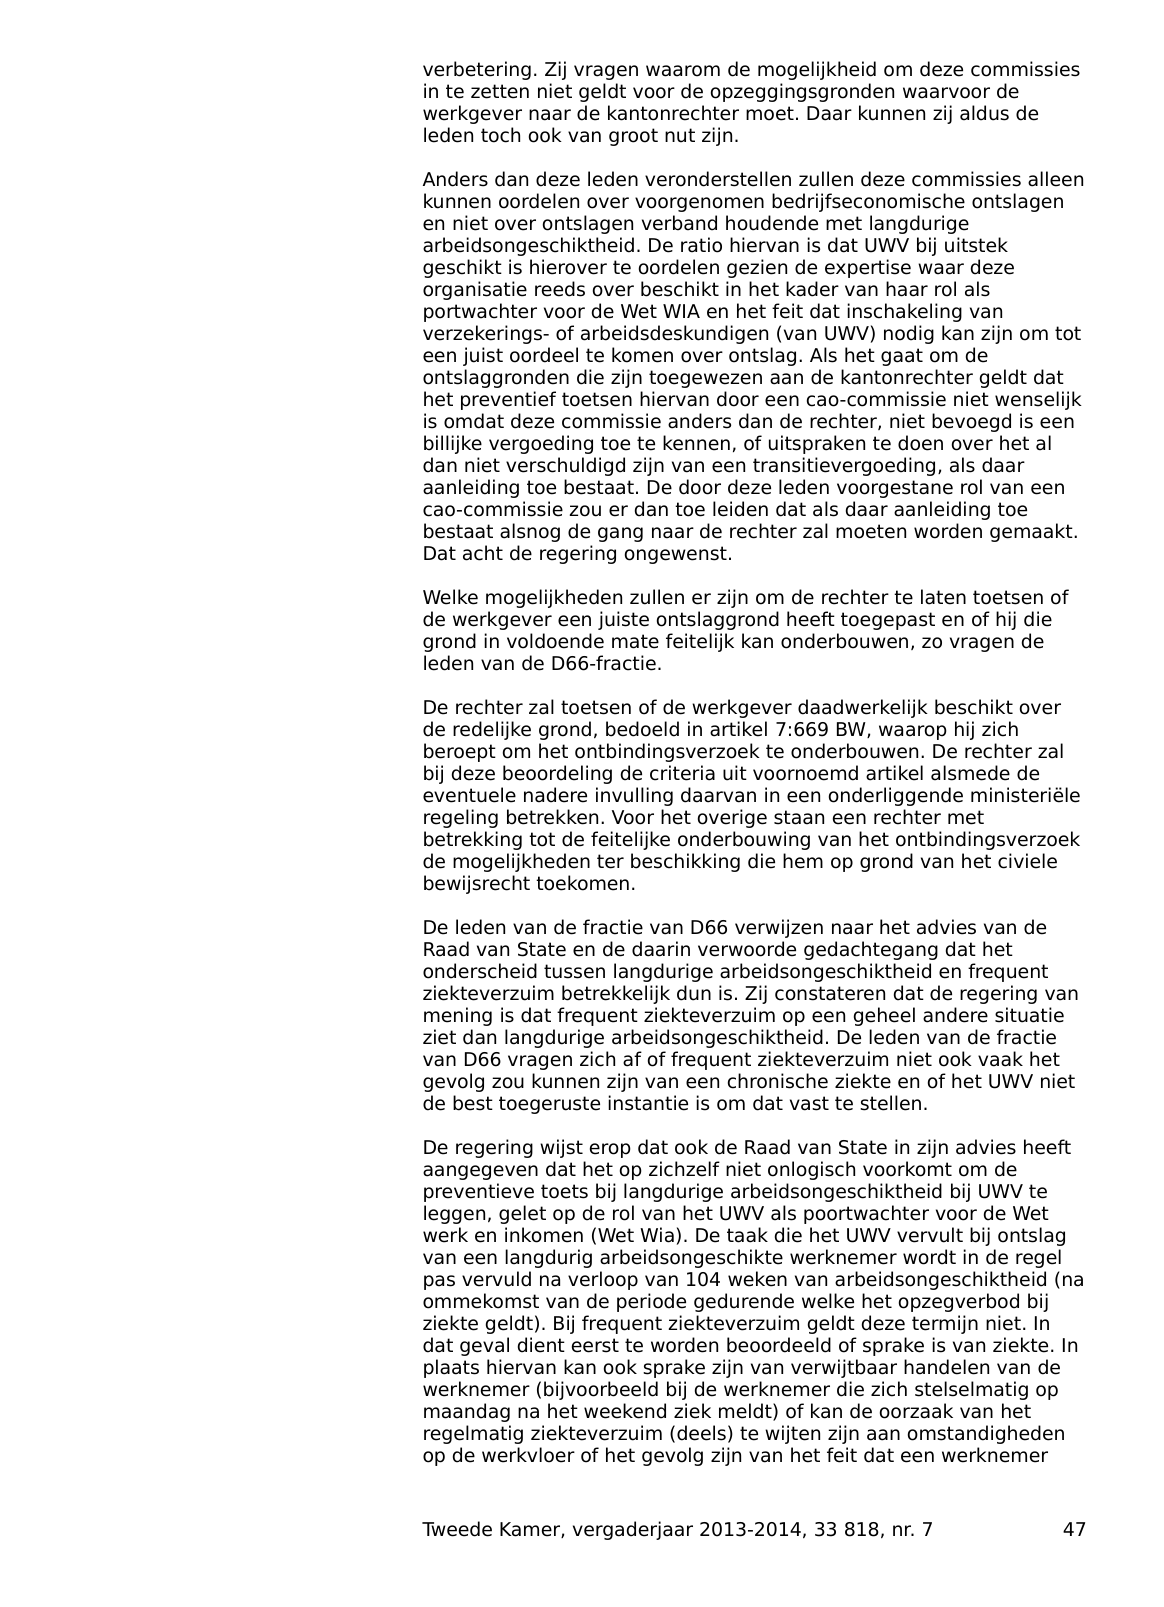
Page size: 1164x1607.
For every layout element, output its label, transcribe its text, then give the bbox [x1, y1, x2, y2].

text Anders dan deze leden veronderstellen zullen deze commissies alleen kunnen oordelen over voorgenomen bedrijfseconomische ontslagen en niet over ontslagen verband houdende met langdurige arbeidsongeschiktheid. De ratio hiervan is dat UWV bij uitstek geschikt is hierover te oordelen gezien de expertise waar deze organisatie reeds over beschikt in het kader van haar rol als portwachter voor de Wet WIA en het feit dat inschakeling van verzekerings- of arbeidsdeskundigen (van UWV) nodig kan zijn om tot een juist oordeel te komen over ontslag. Als het gaat om de ontslaggronden die zijn toegewezen aan de kantonrechter geldt dat het preventief toetsen hiervan door een cao-commissie niet wenselijk is omdat deze commissie anders dan de rechter, niet bevoegd is een billijke vergoeding toe te kennen, of uitspraken te doen over het al dan niet verschuldigd zijn van een transitievergoeding, als daar aanleiding toe bestaat. De door deze leden voorgestane rol van een cao-commissie zou er dan toe leiden dat als daar aanleiding toe bestaat alsnog de gang naar de rechter zal moeten worden gemaakt. Dat acht de regering ongewenst. [422, 169, 1087, 565]
text De regering wijst erop dat ook de Raad van State in zijn advies heeft aangegeven dat het op zichzelf niet onlogisch voorkomt om de preventieve toets bij langdurige arbeidsongeschiktheid bij UWV te leggen, gelet op de rol van het UWV als poortwachter voor de Wet werk en inkomen (Wet Wia). De taak die het UWV vervult bij ontslag van een langdurig arbeidsongeschikte werknemer wordt in de regel pas vervuld na verloop van 104 weken van arbeidsongeschiktheid (na ommekomst van de periode gedurende welke het opzegverbod bij ziekte geldt). Bij frequent ziekteverzuim geldt deze termijn niet. In dat geval dient eerst te worden beoordeeld of sprake is van ziekte. In plaats hiervan kan ook sprake zijn van verwijtbaar handelen van de werknemer (bijvoorbeeld bij de werknemer die zich stelselmatig op maandag na het weekend ziek meldt) of kan de oorzaak van het regelmatig ziekteverzuim (deels) te wijten zijn aan omstandigheden op de werkvloer of het gevolg zijn van het feit dat een werknemer [422, 1137, 1087, 1467]
text verbetering. Zij vragen waarom de mogelijkheid om deze commissies in te zetten niet geldt voor de opzeggingsgronden waarvoor de werkgever naar de kantonrechter moet. Daar kunnen zij aldus de leden toch ook van groot nut zijn. [422, 59, 1087, 147]
text De leden van de fractie van D66 verwijzen naar het advies van de Raad van State en de daarin verwoorde gedachtegang dat het onderscheid tussen langdurige arbeidsongeschiktheid en frequent ziekteverzuim betrekkelijk dun is. Zij constateren dat de regering van mening is dat frequent ziekteverzuim op een geheel andere situatie ziet dan langdurige arbeidsongeschiktheid. De leden van de fractie van D66 vragen zich af of frequent ziekteverzuim niet ook vaak het gevolg zou kunnen zijn van een chronische ziekte en of het UWV niet de best toegeruste instantie is om dat vast te stellen. [422, 917, 1087, 1115]
text Welke mogelijkheden zullen er zijn om de rechter te laten toetsen of de werkgever een juiste ontslaggrond heeft toegepast en of hij die grond in voldoende mate feitelijk kan onderbouwen, zo vragen de leden van de D66-fractie. [422, 587, 1087, 675]
text De rechter zal toetsen of de werkgever daadwerkelijk beschikt over de redelijke grond, bedoeld in artikel 7:669 BW, waarop hij zich beroept om het ontbindingsverzoek te onderbouwen. De rechter zal bij deze beoordeling de criteria uit voornoemd artikel alsmede de eventuele nadere invulling daarvan in een onderliggende ministeriële regeling betrekken. Voor het overige staan een rechter met betrekking tot de feitelijke onderbouwing van het ontbindingsverzoek de mogelijkheden ter beschikking die hem op grond van het civiele bewijsrecht toekomen. [422, 697, 1087, 895]
